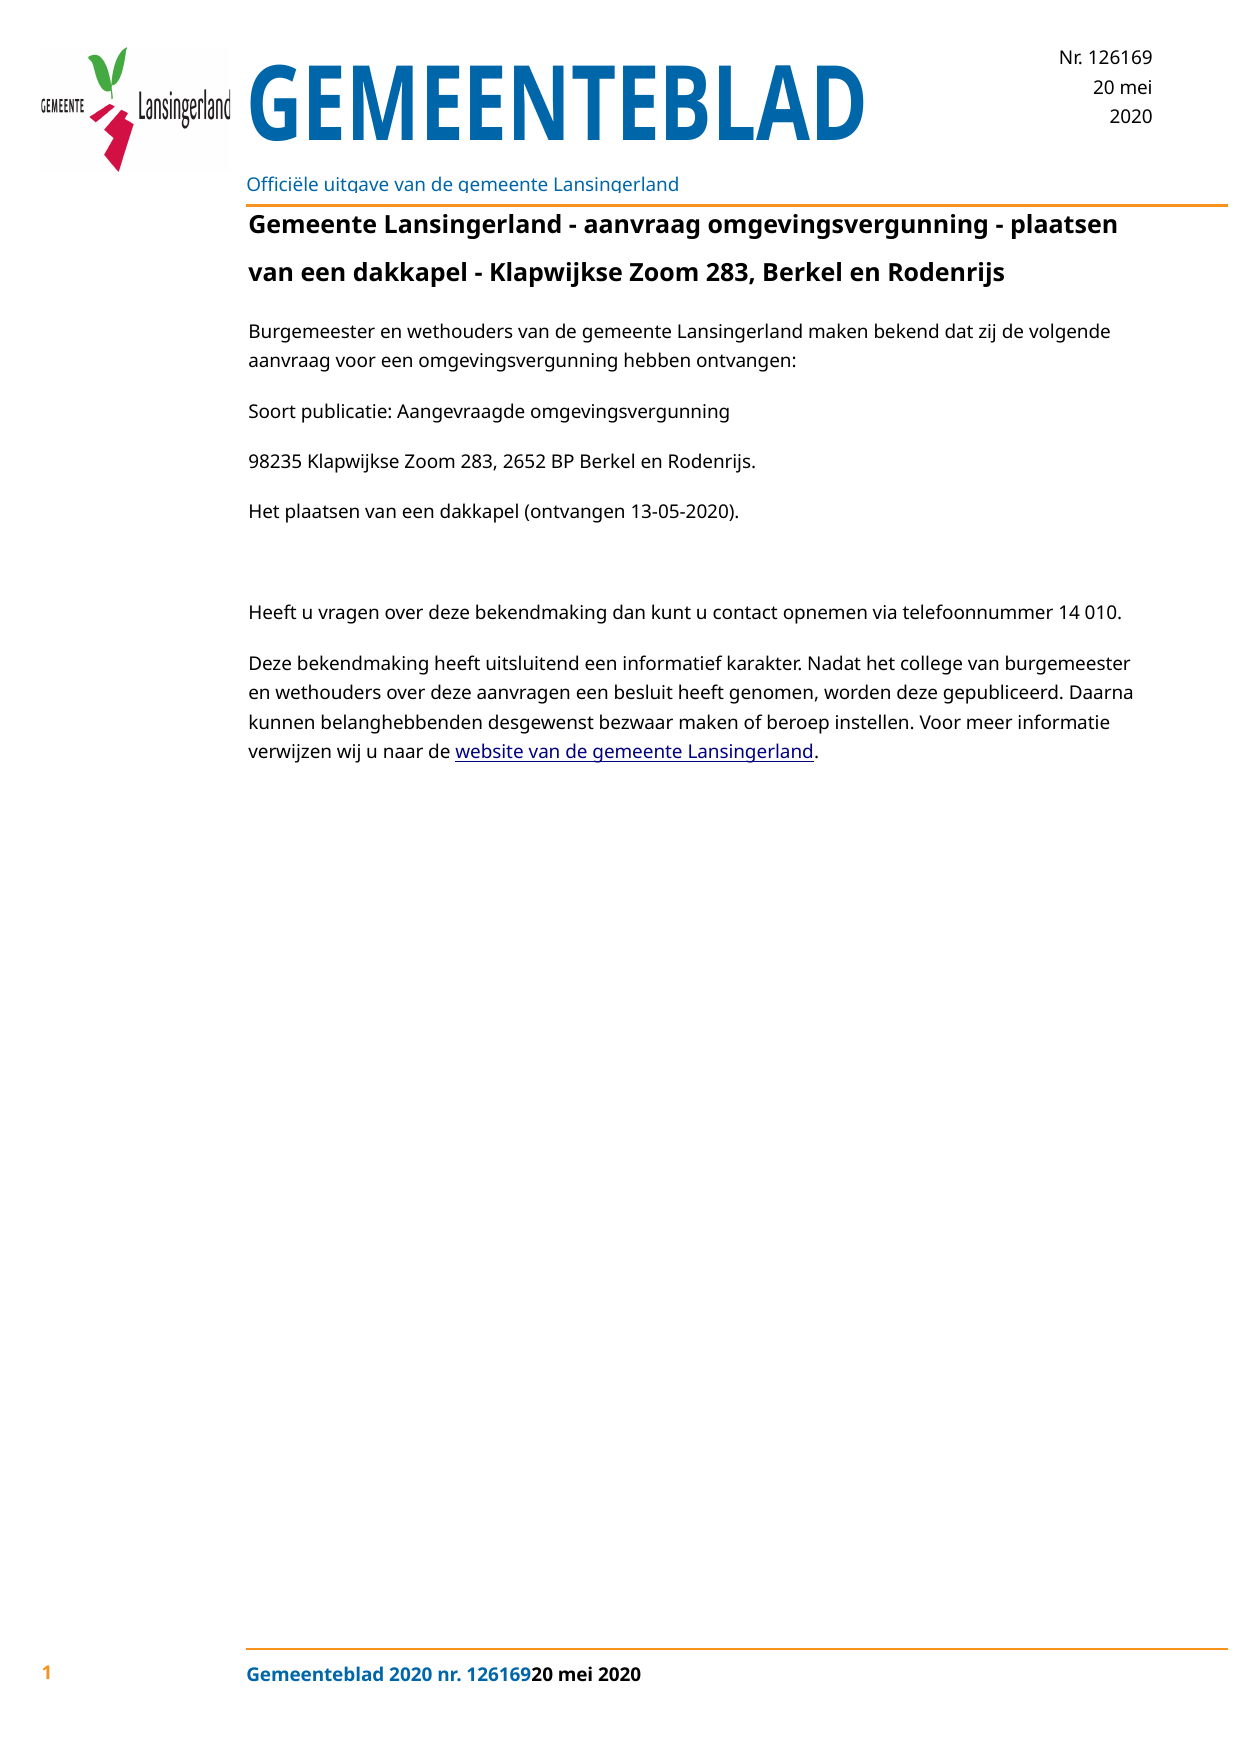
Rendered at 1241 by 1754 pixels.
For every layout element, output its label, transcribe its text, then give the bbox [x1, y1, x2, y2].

text Deze bekendmaking heeft uitsluitend een informatief karakter. Nadat het college van burgemeester en wethouders over deze aanvragen een besluit heeft genomen, worden deze gepubliceerd. Daarna kunnen belanghebbenden desgewenst bezwaar maken of beroep instellen. Voor meer informatie verwijzen wij u naar de website van de gemeente Lansingerland. [248, 650, 1152, 764]
picture [41, 47, 231, 172]
text Burgemeester en wethouders van de gemeente Lansingerland maken bekend dat zij de volgende aanvraag voor een omgevingsvergunning hebben ontvangen: [248, 318, 1152, 373]
text Het plaatsen van een dakkapel (ontvangen 13-05-2020). [248, 499, 1152, 524]
text Soort publicatie: Aangevraagde omgevingsvergunning [248, 398, 1152, 424]
text Gemeente Lansingerland - aanvraag omgevingsvergunning - plaatsen van een dakkapel - Klapwijkse Zoom 283, Berkel en Rodenrijs [248, 207, 1152, 288]
text 98235 Klapwijkse Zoom 283, 2652 BP Berkel en Rodenrijs. [248, 448, 1152, 474]
text Heeft u vragen over deze bekendmaking dan kunt u contact opnemen via telefoonnummer 14 010. [248, 599, 1152, 625]
